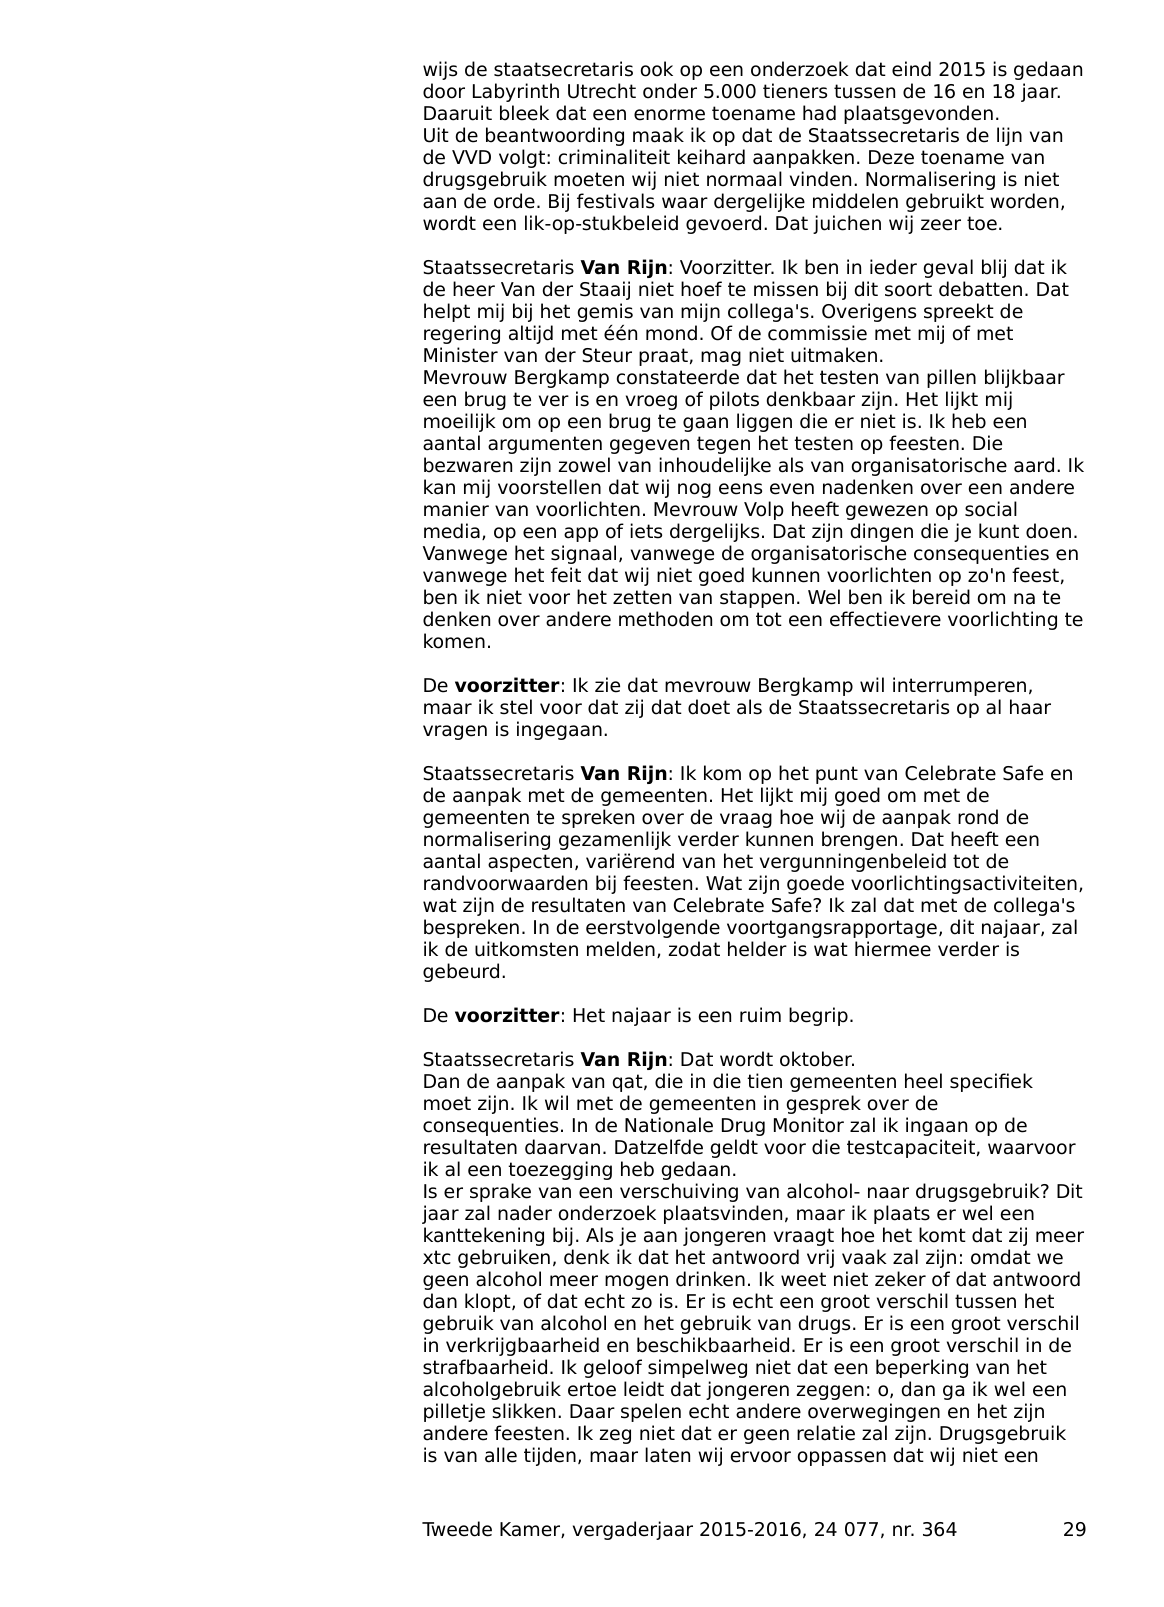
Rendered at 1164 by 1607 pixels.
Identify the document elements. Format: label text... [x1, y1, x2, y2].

text Mevrouw Bergkamp constateerde dat het testen van pillen blijkbaar een brug te ver is en vroeg of pilots denkbaar zijn. Het lijkt mij moeilijk om op een brug te gaan liggen die er niet is. Ik heb een aantal argumenten gegeven tegen het testen op feesten. Die bezwaren zijn zowel van inhoudelijke als van organisatorische aard. Ik kan mij voorstellen dat wij nog eens even nadenken over een andere manier van voorlichten. Mevrouw Volp heeft gewezen op social media, op een app of iets dergelijks. Dat zijn dingen die je kunt doen. Vanwege het signaal, vanwege de organisatorische consequenties en vanwege het feit dat wij niet goed kunnen voorlichten op zo'n feest, ben ik niet voor het zetten van stappen. Wel ben ik bereid om na te denken over andere methoden om tot een effectievere voorlichting te komen. [422, 367, 1087, 653]
text De voorzitter: Het najaar is een ruim begrip. [422, 1005, 1087, 1027]
text Uit de beantwoording maak ik op dat de Staatssecretaris de lijn van de VVD volgt: criminaliteit keihard aanpakken. Deze toename van drugsgebruik moeten wij niet normaal vinden. Normalisering is niet aan de orde. Bij festivals waar dergelijke middelen gebruikt worden, wordt een lik-op-stukbeleid gevoerd. Dat juichen wij zeer toe. [422, 125, 1087, 235]
text Staatssecretaris Van Rijn: Ik kom op het punt van Celebrate Safe en de aanpak met de gemeenten. Het lijkt mij goed om met de gemeenten te spreken over de vraag hoe wij de aanpak rond de normalisering gezamenlijk verder kunnen brengen. Dat heeft een aantal aspecten, variërend van het vergunningenbeleid tot de randvoorwaarden bij feesten. Wat zijn goede voorlichtingsactiviteiten, wat zijn de resultaten van Celebrate Safe? Ik zal dat met de collega's bespreken. In de eerstvolgende voortgangsrapportage, dit najaar, zal ik de uitkomsten melden, zodat helder is wat hiermee verder is gebeurd. [422, 763, 1087, 983]
text Staatssecretaris Van Rijn: Dat wordt oktober. [422, 1049, 1087, 1071]
text Is er sprake van een verschuiving van alcohol- naar drugsgebruik? Dit jaar zal nader onderzoek plaatsvinden, maar ik plaats er wel een kanttekening bij. Als je aan jongeren vraagt hoe het komt dat zij meer xtc gebruiken, denk ik dat het antwoord vrij vaak zal zijn: omdat we geen alcohol meer mogen drinken. Ik weet niet zeker of dat antwoord dan klopt, of dat echt zo is. Er is echt een groot verschil tussen het gebruik van alcohol en het gebruik van drugs. Er is een groot verschil in verkrijgbaarheid en beschikbaarheid. Er is een groot verschil in de strafbaarheid. Ik geloof simpelweg niet dat een beperking van het alcoholgebruik ertoe leidt dat jongeren zeggen: o, dan ga ik wel een pilletje slikken. Daar spelen echt andere overwegingen en het zijn andere feesten. Ik zeg niet dat er geen relatie zal zijn. Drugsgebruik is van alle tijden, maar laten wij ervoor oppassen dat wij niet een [422, 1181, 1087, 1467]
text wijs de staatsecretaris ook op een onderzoek dat eind 2015 is gedaan door Labyrinth Utrecht onder 5.000 tieners tussen de 16 en 18 jaar. Daaruit bleek dat een enorme toename had plaatsgevonden. [422, 59, 1087, 125]
text Dan de aanpak van qat, die in die tien gemeenten heel specifiek moet zijn. Ik wil met de gemeenten in gesprek over de consequenties. In de Nationale Drug Monitor zal ik ingaan op de resultaten daarvan. Datzelfde geldt voor die testcapaciteit, waarvoor ik al een toezegging heb gedaan. [422, 1071, 1087, 1181]
text Staatssecretaris Van Rijn: Voorzitter. Ik ben in ieder geval blij dat ik de heer Van der Staaij niet hoef te missen bij dit soort debatten. Dat helpt mij bij het gemis van mijn collega's. Overigens spreekt de regering altijd met één mond. Of de commissie met mij of met Minister van der Steur praat, mag niet uitmaken. [422, 257, 1087, 367]
text De voorzitter: Ik zie dat mevrouw Bergkamp wil interrumperen, maar ik stel voor dat zij dat doet als de Staatssecretaris op al haar vragen is ingegaan. [422, 675, 1087, 741]
